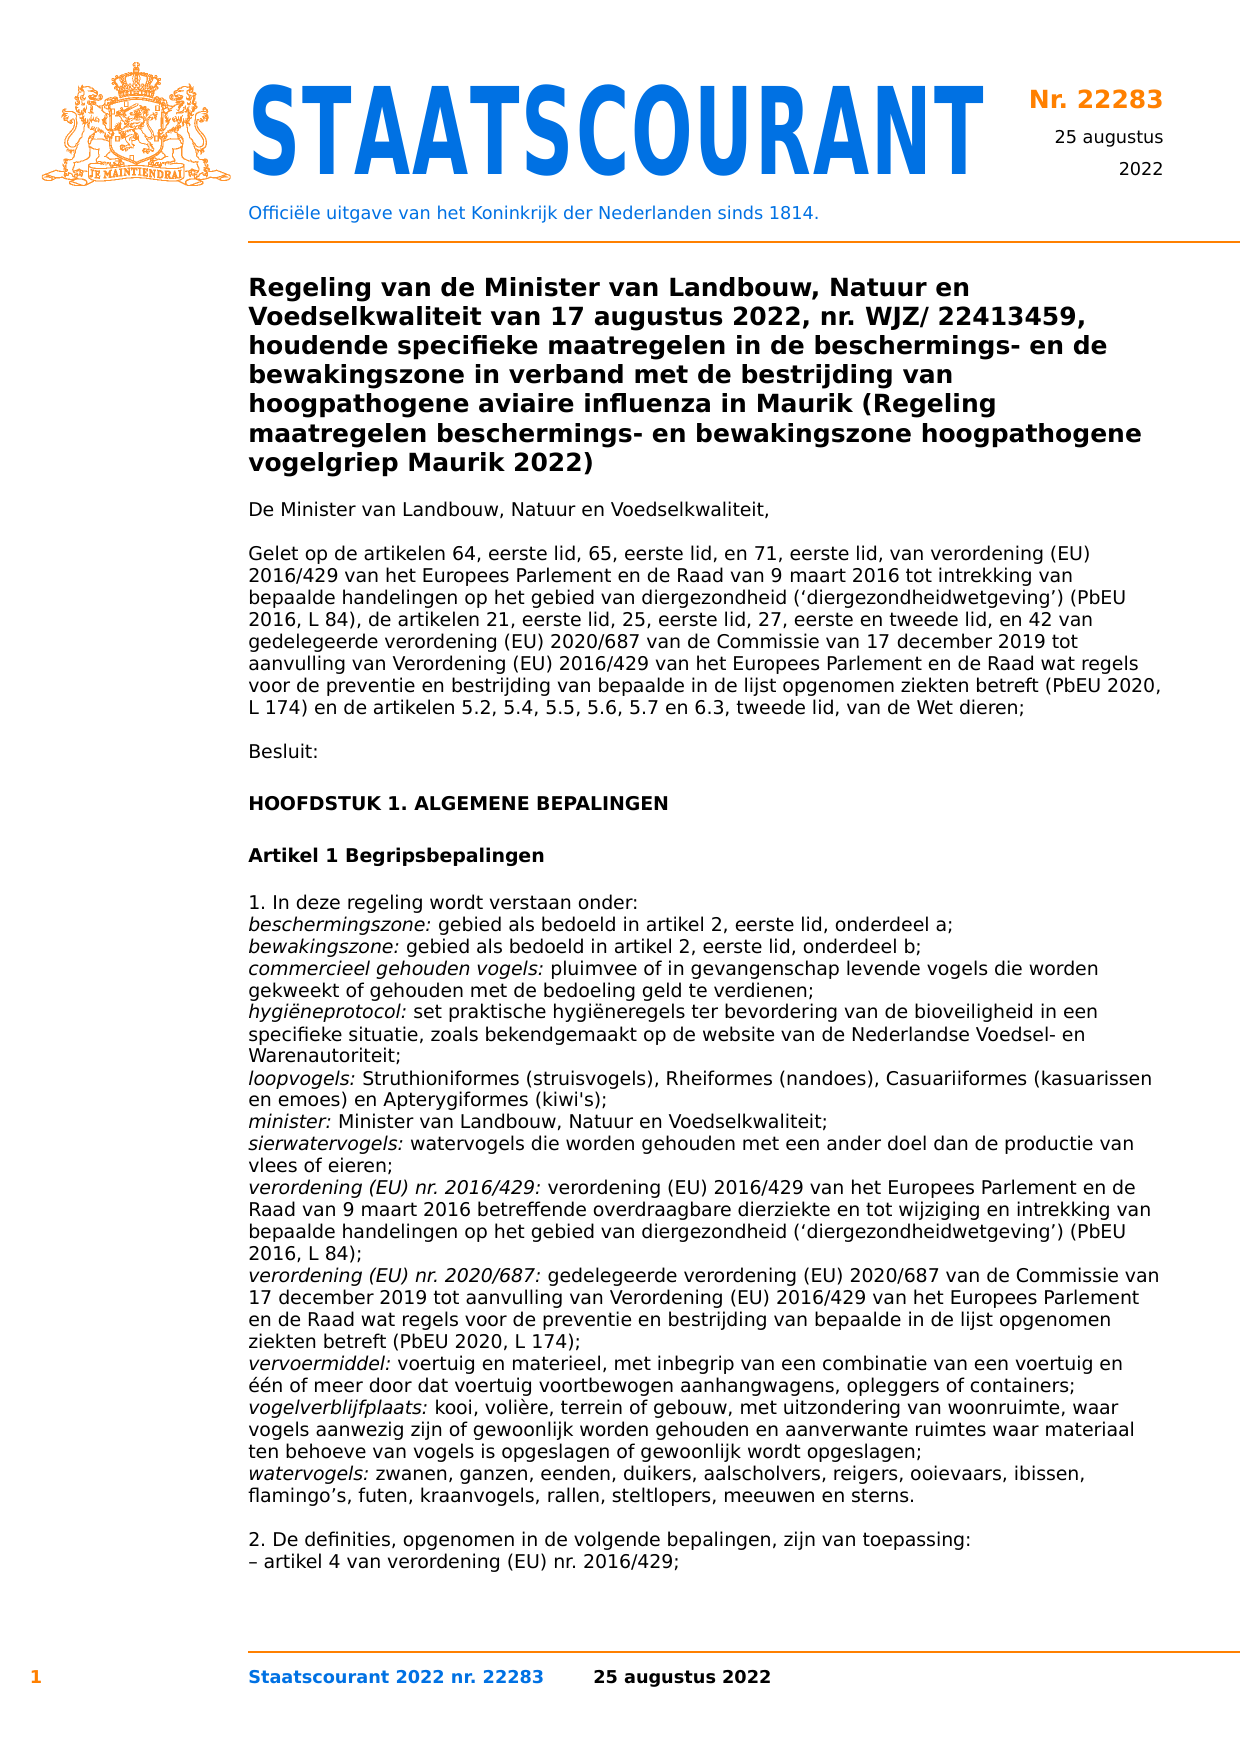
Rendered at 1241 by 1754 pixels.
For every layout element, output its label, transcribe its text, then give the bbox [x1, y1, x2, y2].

table_cell 25 augustus [998, 121, 1240, 153]
text vervoermiddel: voertuig en materieel, met inbegrip van een combinatie van een voertuig en één of meer door dat voertuig voortbewogen aanhangwagens, opleggers of containers; [248, 1353, 1163, 1397]
text loopvogels: Struthioniformes (struisvogels), Rheiformes (nandoes), Casuariiformes (kasuarissen en emoes) en Apterygiformes (kiwi's); [248, 1067, 1163, 1111]
subtitle HOOFDSTUK 1. ALGEMENE BEPALINGEN [248, 793, 1163, 814]
table_cell Officiële uitgave van het Koninkrijk der Nederlanden sinds 1814. [248, 203, 1240, 241]
picture [41, 62, 231, 186]
text – artikel 4 van verordening (EU) nr. 2016/429; [248, 1551, 1163, 1573]
text De Minister van Landbouw, Natuur en Voedselkwaliteit, [248, 499, 1163, 521]
table_header STAATSCOURANT [248, 62, 998, 203]
text watervogels: zwanen, ganzen, eenden, duikers, aalscholvers, reigers, ooievaars, ibissen, flamingo’s, futen, kraanvogels, rallen, steltlopers, meeuwen en sterns. [248, 1463, 1163, 1507]
text sierwatervogels: watervogels die worden gehouden met een ander doel dan de productie van vlees of eieren; [248, 1133, 1163, 1177]
text verordening (EU) nr. 2020/687: gedelegeerde verordening (EU) 2020/687 van de Commissie van 17 december 2019 tot aanvulling van Verordening (EU) 2016/429 van het Europees Parlement en de Raad wat regels voor de preventie en bestrijding van bepaalde in de lijst opgenomen ziekten betreft (PbEU 2020, L 174); [248, 1265, 1163, 1353]
text hygiëneprotocol: set praktische hygiëneregels ter bevordering van de bioveiligheid in een specifieke situatie, zoals bekendgemaakt op de website van de Nederlandse Voedsel- en Warenautoriteit; [248, 1001, 1163, 1067]
text Gelet op de artikelen 64, eerste lid, 65, eerste lid, en 71, eerste lid, van verordening (EU) 2016/429 van het Europees Parlement en de Raad van 9 maart 2016 tot intrekking van bepaalde handelingen op het gebied van diergezondheid (‘diergezondheidwetgeving’) (PbEU 2016, L 84), de artikelen 21, eerste lid, 25, eerste lid, 27, eerste en tweede lid, en 42 van gedelegeerde verordening (EU) 2020/687 van de Commissie van 17 december 2019 tot aanvulling van Verordening (EU) 2016/429 van het Europees Parlement en de Raad wat regels voor de preventie en bestrijding van bepaalde in de lijst opgenomen ziekten betreft (PbEU 2020, L 174) en de artikelen 5.2, 5.4, 5.5, 5.6, 5.7 en 6.3, tweede lid, van de Wet dieren; [248, 543, 1163, 719]
text 2. De definities, opgenomen in de volgende bepalingen, zijn van toepassing: [248, 1529, 1163, 1551]
table_cell 2022 [998, 153, 1240, 203]
subtitle Regeling van de Minister van Landbouw, Natuur en Voedselkwaliteit van 17 augustus 2022, nr. WJZ/ 22413459, houdende specifieke maatregelen in de beschermings- en de bewakingszone in verband met de bestrijding van hoogpathogene aviaire influenza in Maurik (Regeling maatregelen beschermings- en bewakingszone hoogpathogene vogelgriep Maurik 2022) [248, 273, 1163, 477]
table_header [25, 62, 248, 241]
subtitle Artikel 1 Begripsbepalingen [248, 844, 1163, 867]
text commercieel gehouden vogels: pluimvee of in gevangenschap levende vogels die worden gekweekt of gehouden met de bedoeling geld te verdienen; [248, 957, 1163, 1001]
text verordening (EU) nr. 2016/429: verordening (EU) 2016/429 van het Europees Parlement en de Raad van 9 maart 2016 betreffende overdraagbare dierziekte en tot wijziging en intrekking van bepaalde handelingen op het gebied van diergezondheid (‘diergezondheidwetgeving’) (PbEU 2016, L 84); [248, 1177, 1163, 1265]
text minister: Minister van Landbouw, Natuur en Voedselkwaliteit; [248, 1111, 1163, 1133]
text 1. In deze regeling wordt verstaan onder: [248, 892, 1163, 913]
text vogelverblijfplaats: kooi, volière, terrein of gebouw, met uitzondering van woonruimte, waar vogels aanwezig zijn of gewoonlijk worden gehouden en aanverwante ruimtes waar materiaal ten behoeve van vogels is opgeslagen of gewoonlijk wordt opgeslagen; [248, 1397, 1163, 1463]
text beschermingszone: gebied als bedoeld in artikel 2, eerste lid, onderdeel a; [248, 913, 1163, 936]
text bewakingszone: gebied als bedoeld in artikel 2, eerste lid, onderdeel b; [248, 936, 1163, 957]
table_header Nr. 22283 [998, 62, 1240, 121]
text Besluit: [248, 741, 1163, 763]
